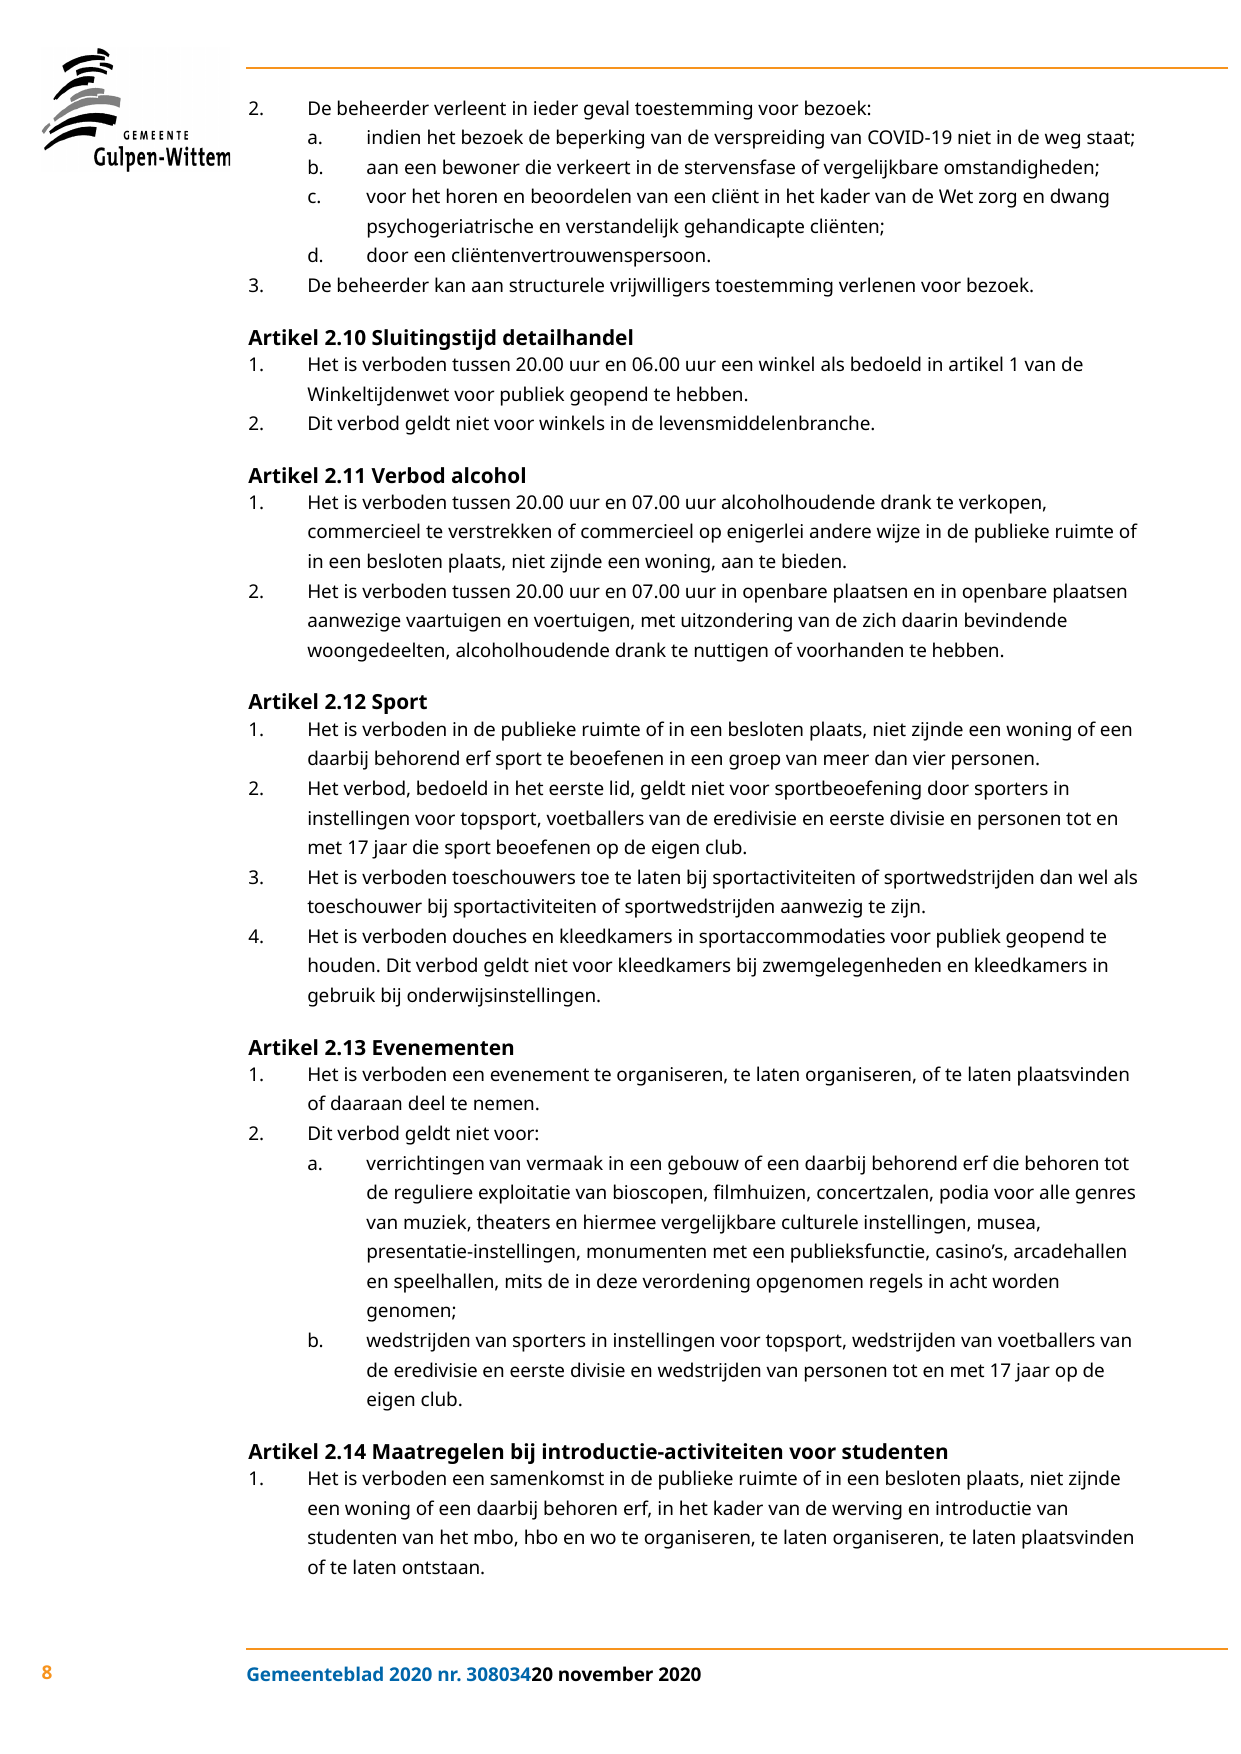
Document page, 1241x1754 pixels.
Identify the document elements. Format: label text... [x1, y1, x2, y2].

list Het is verboden in de publieke ruimte of in een besloten plaats, niet zijnde een woning of een daarbij behorend erf sport te beoefenen in een groep van meer dan vier personen. [248, 716, 1152, 771]
list Het verbod, bedoeld in het eerste lid, geldt niet voor sportbeoefening door sporters in instellingen voor topsport, voetballers van de eredivisie en eerste divisie en personen tot en met 17 jaar die sport beoefenen op de eigen club. [248, 775, 1152, 860]
text Artikel 2.13 Evenementen [248, 1033, 1152, 1061]
text Artikel 2.12 Sport [248, 687, 1152, 716]
list wedstrijden van sporters in instellingen voor topsport, wedstrijden van voetballers van de eredivisie en eerste divisie en wedstrijden van personen tot en met 17 jaar op de eigen club. [307, 1327, 1152, 1412]
list Het is verboden douches en kleedkamers in sportaccommodaties voor publiek geopend te houden. Dit verbod geldt niet voor kleedkamers bij zwemgelegenheden en kleedkamers in gebruik bij onderwijsinstellingen. [248, 923, 1152, 1008]
text Artikel 2.11 Verbod alcohol [248, 461, 1152, 489]
list Het is verboden tussen 20.00 uur en 07.00 uur in openbare plaatsen en in openbare plaatsen aanwezige vaartuigen en voertuigen, met uitzondering van de zich daarin bevindende woongedeelten, alcoholhoudende drank te nuttigen of voorhanden te hebben. [248, 578, 1152, 663]
text Artikel 2.14 Maatregelen bij introductie-activiteiten voor studenten [248, 1437, 1152, 1465]
list aan een bewoner die verkeert in de stervensfase of vergelijkbare omstandigheden; [307, 154, 1152, 180]
text Artikel 2.10 Sluitingstijd detailhandel [248, 323, 1152, 351]
list De beheerder kan aan structurele vrijwilligers toestemming verlenen voor bezoek. [248, 272, 1152, 298]
list voor het horen en beoordelen van een cliënt in het kader van de Wet zorg en dwang psychogeriatrische en verstandelijk gehandicapte cliënten; [307, 183, 1152, 239]
list Het is verboden tussen 20.00 uur en 07.00 uur alcoholhoudende drank te verkopen, commercieel te verstrekken of commercieel op enigerlei andere wijze in de publieke ruimte of in een besloten plaats, niet zijnde een woning, aan te bieden. [248, 489, 1152, 574]
list indien het bezoek de beperking van de verspreiding van COVID-19 niet in de weg staat; [307, 124, 1152, 150]
list De beheerder verleent in ieder geval toestemming voor bezoek: [248, 95, 1152, 121]
list Dit verbod geldt niet voor winkels in de levensmiddelenbranche. [248, 410, 1152, 436]
list door een cliëntenvertrouwenspersoon. [307, 243, 1152, 268]
list Het is verboden toeschouwers toe te laten bij sportactiviteiten of sportwedstrijden dan wel als toeschouwer bij sportactiviteiten of sportwedstrijden aanwezig te zijn. [248, 864, 1152, 919]
list Het is verboden tussen 20.00 uur en 06.00 uur een winkel als bedoeld in artikel 1 van de Winkeltijdenwet voor publiek geopend te hebben. [248, 351, 1152, 406]
list Dit verbod geldt niet voor: [248, 1120, 1152, 1146]
list Het is verboden een samenkomst in de publieke ruimte of in een besloten plaats, niet zijnde een woning of een daarbij behoren erf, in het kader van de werving en introductie van studenten van het mbo, hbo en wo te organiseren, te laten organiseren, te laten plaatsvinden of te laten ontstaan. [248, 1465, 1152, 1580]
list verrichtingen van vermaak in een gebouw of een daarbij behorend erf die behoren tot de reguliere exploitatie van bioscopen, filmhuizen, concertzalen, podia voor alle genres van muziek, theaters en hiermee vergelijkbare culturele instellingen, musea, presentatie-instellingen, monumenten met een publieksfunctie, casino’s, arcadehallen en speelhallen, mits de in deze verordening opgenomen regels in acht worden genomen; [307, 1150, 1152, 1323]
picture [41, 47, 231, 172]
list Het is verboden een evenement te organiseren, te laten organiseren, of te laten plaatsvinden of daaraan deel te nemen. [248, 1061, 1152, 1116]
